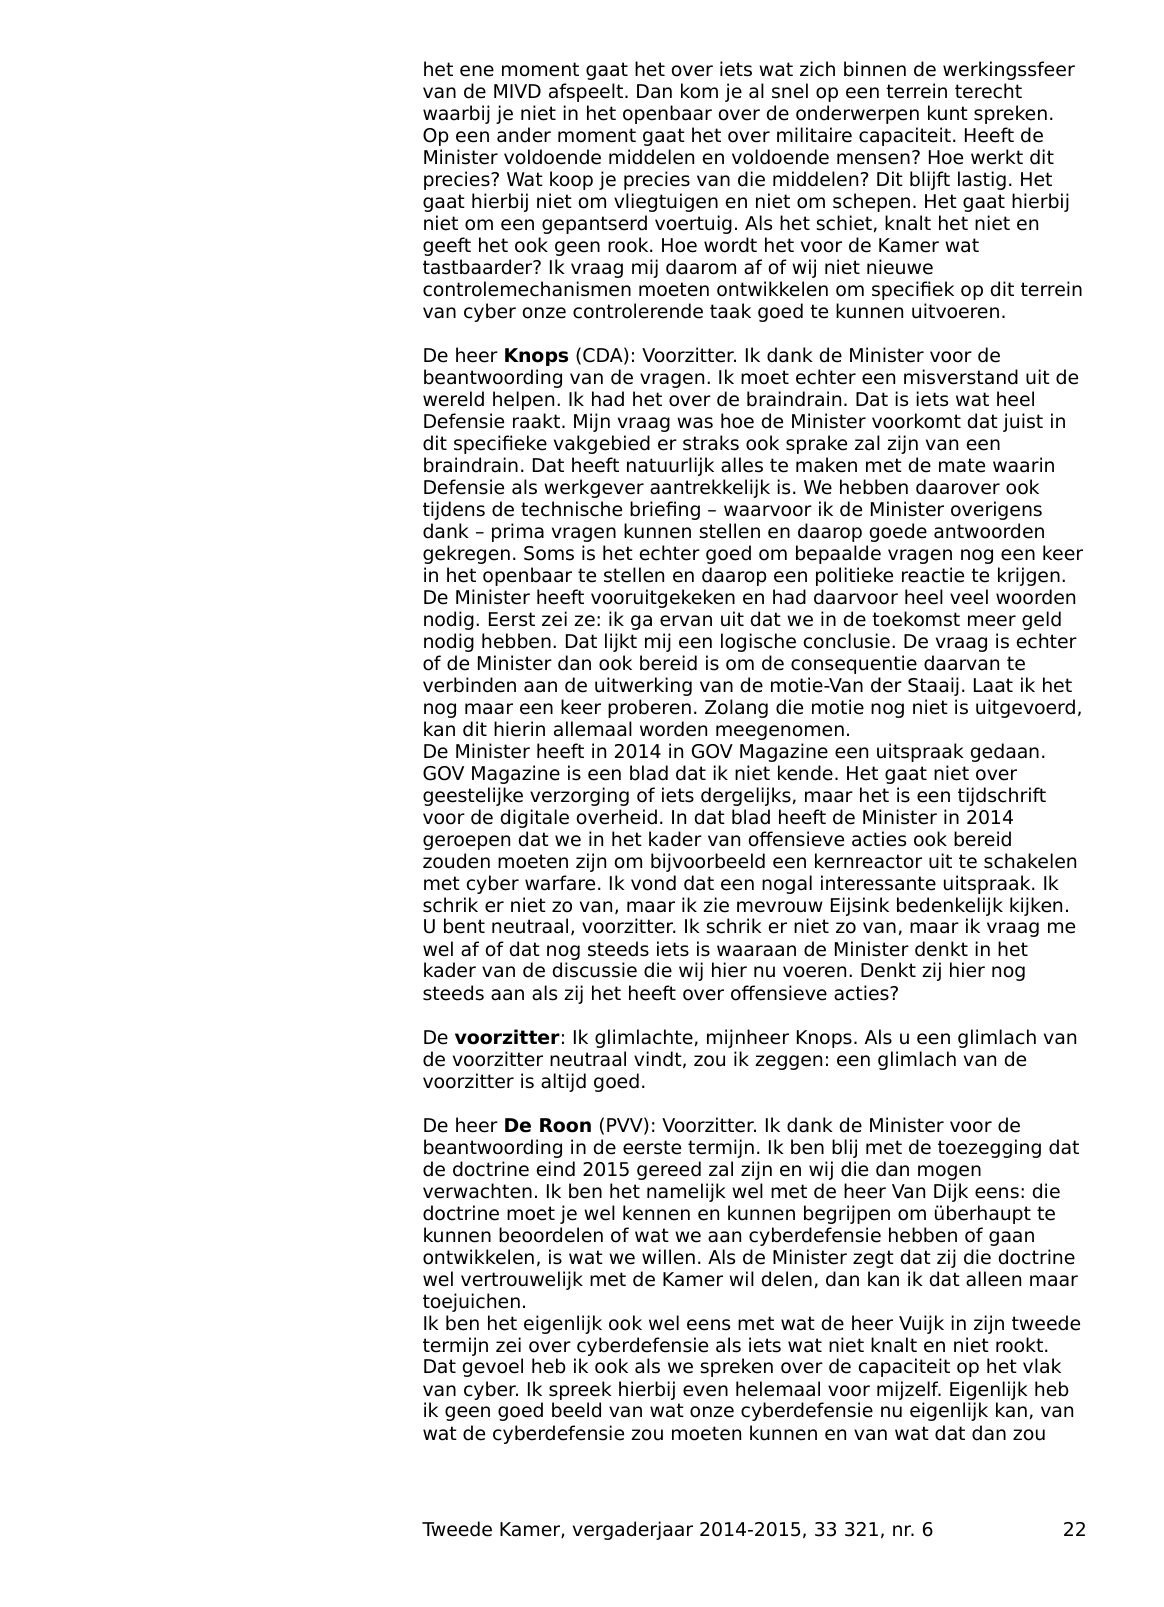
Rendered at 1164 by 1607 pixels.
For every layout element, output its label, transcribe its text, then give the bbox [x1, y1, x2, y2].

text het ene moment gaat het over iets wat zich binnen de werkingssfeer van de MIVD afspeelt. Dan kom je al snel op een terrein terecht waarbij je niet in het openbaar over de onderwerpen kunt spreken. Op een ander moment gaat het over militaire capaciteit. Heeft de Minister voldoende middelen en voldoende mensen? Hoe werkt dit precies? Wat koop je precies van die middelen? Dit blijft lastig. Het gaat hierbij niet om vliegtuigen en niet om schepen. Het gaat hierbij niet om een gepantserd voertuig. Als het schiet, knalt het niet en geeft het ook geen rook. Hoe wordt het voor de Kamer wat tastbaarder? Ik vraag mij daarom af of wij niet nieuwe controlemechanismen moeten ontwikkelen om specifiek op dit terrein van cyber onze controlerende taak goed te kunnen uitvoeren. [422, 59, 1087, 323]
text De heer Knops (CDA): Voorzitter. Ik dank de Minister voor de beantwoording van de vragen. Ik moet echter een misverstand uit de wereld helpen. Ik had het over de braindrain. Dat is iets wat heel Defensie raakt. Mijn vraag was hoe de Minister voorkomt dat juist in dit specifieke vakgebied er straks ook sprake zal zijn van een braindrain. Dat heeft natuurlijk alles te maken met de mate waarin Defensie als werkgever aantrekkelijk is. We hebben daarover ook tijdens de technische briefing – waarvoor ik de Minister overigens dank – prima vragen kunnen stellen en daarop goede antwoorden gekregen. Soms is het echter goed om bepaalde vragen nog een keer in het openbaar te stellen en daarop een politieke reactie te krijgen. [422, 345, 1087, 587]
text De heer De Roon (PVV): Voorzitter. Ik dank de Minister voor de beantwoording in de eerste termijn. Ik ben blij met de toezegging dat de doctrine eind 2015 gereed zal zijn en wij die dan mogen verwachten. Ik ben het namelijk wel met de heer Van Dijk eens: die doctrine moet je wel kennen en kunnen begrijpen om überhaupt te kunnen beoordelen of wat we aan cyberdefensie hebben of gaan ontwikkelen, is wat we willen. Als de Minister zegt dat zij die doctrine wel vertrouwelijk met de Kamer wil delen, dan kan ik dat alleen maar toejuichen. [422, 1115, 1087, 1312]
text De Minister heeft vooruitgekeken en had daarvoor heel veel woorden nodig. Eerst zei ze: ik ga ervan uit dat we in de toekomst meer geld nodig hebben. Dat lijkt mij een logische conclusie. De vraag is echter of de Minister dan ook bereid is om de consequentie daarvan te verbinden aan de uitwerking van de motie-Van der Staaij. Laat ik het nog maar een keer proberen. Zolang die motie nog niet is uitgevoerd, kan dit hierin allemaal worden meegenomen. [422, 587, 1087, 741]
text De Minister heeft in 2014 in GOV Magazine een uitspraak gedaan. GOV Magazine is een blad dat ik niet kende. Het gaat niet over geestelijke verzorging of iets dergelijks, maar het is een tijdschrift voor de digitale overheid. In dat blad heeft de Minister in 2014 geroepen dat we in het kader van offensieve acties ook bereid zouden moeten zijn om bijvoorbeeld een kernreactor uit te schakelen met cyber warfare. Ik vond dat een nogal interessante uitspraak. Ik schrik er niet zo van, maar ik zie mevrouw Eijsink bedenkelijk kijken. U bent neutraal, voorzitter. Ik schrik er niet zo van, maar ik vraag me wel af of dat nog steeds iets is waaraan de Minister denkt in het kader van de discussie die wij hier nu voeren. Denkt zij hier nog steeds aan als zij het heeft over offensieve acties? [422, 741, 1087, 1004]
text Ik ben het eigenlijk ook wel eens met wat de heer Vuijk in zijn tweede termijn zei over cyberdefensie als iets wat niet knalt en niet rookt. Dat gevoel heb ik ook als we spreken over de capaciteit op het vlak van cyber. Ik spreek hierbij even helemaal voor mijzelf. Eigenlijk heb ik geen goed beeld van wat onze cyberdefensie nu eigenlijk kan, van wat de cyberdefensie zou moeten kunnen en van wat dat dan zou [422, 1312, 1087, 1444]
text De voorzitter: Ik glimlachte, mijnheer Knops. Als u een glimlach van de voorzitter neutraal vindt, zou ik zeggen: een glimlach van de voorzitter is altijd goed. [422, 1027, 1087, 1092]
